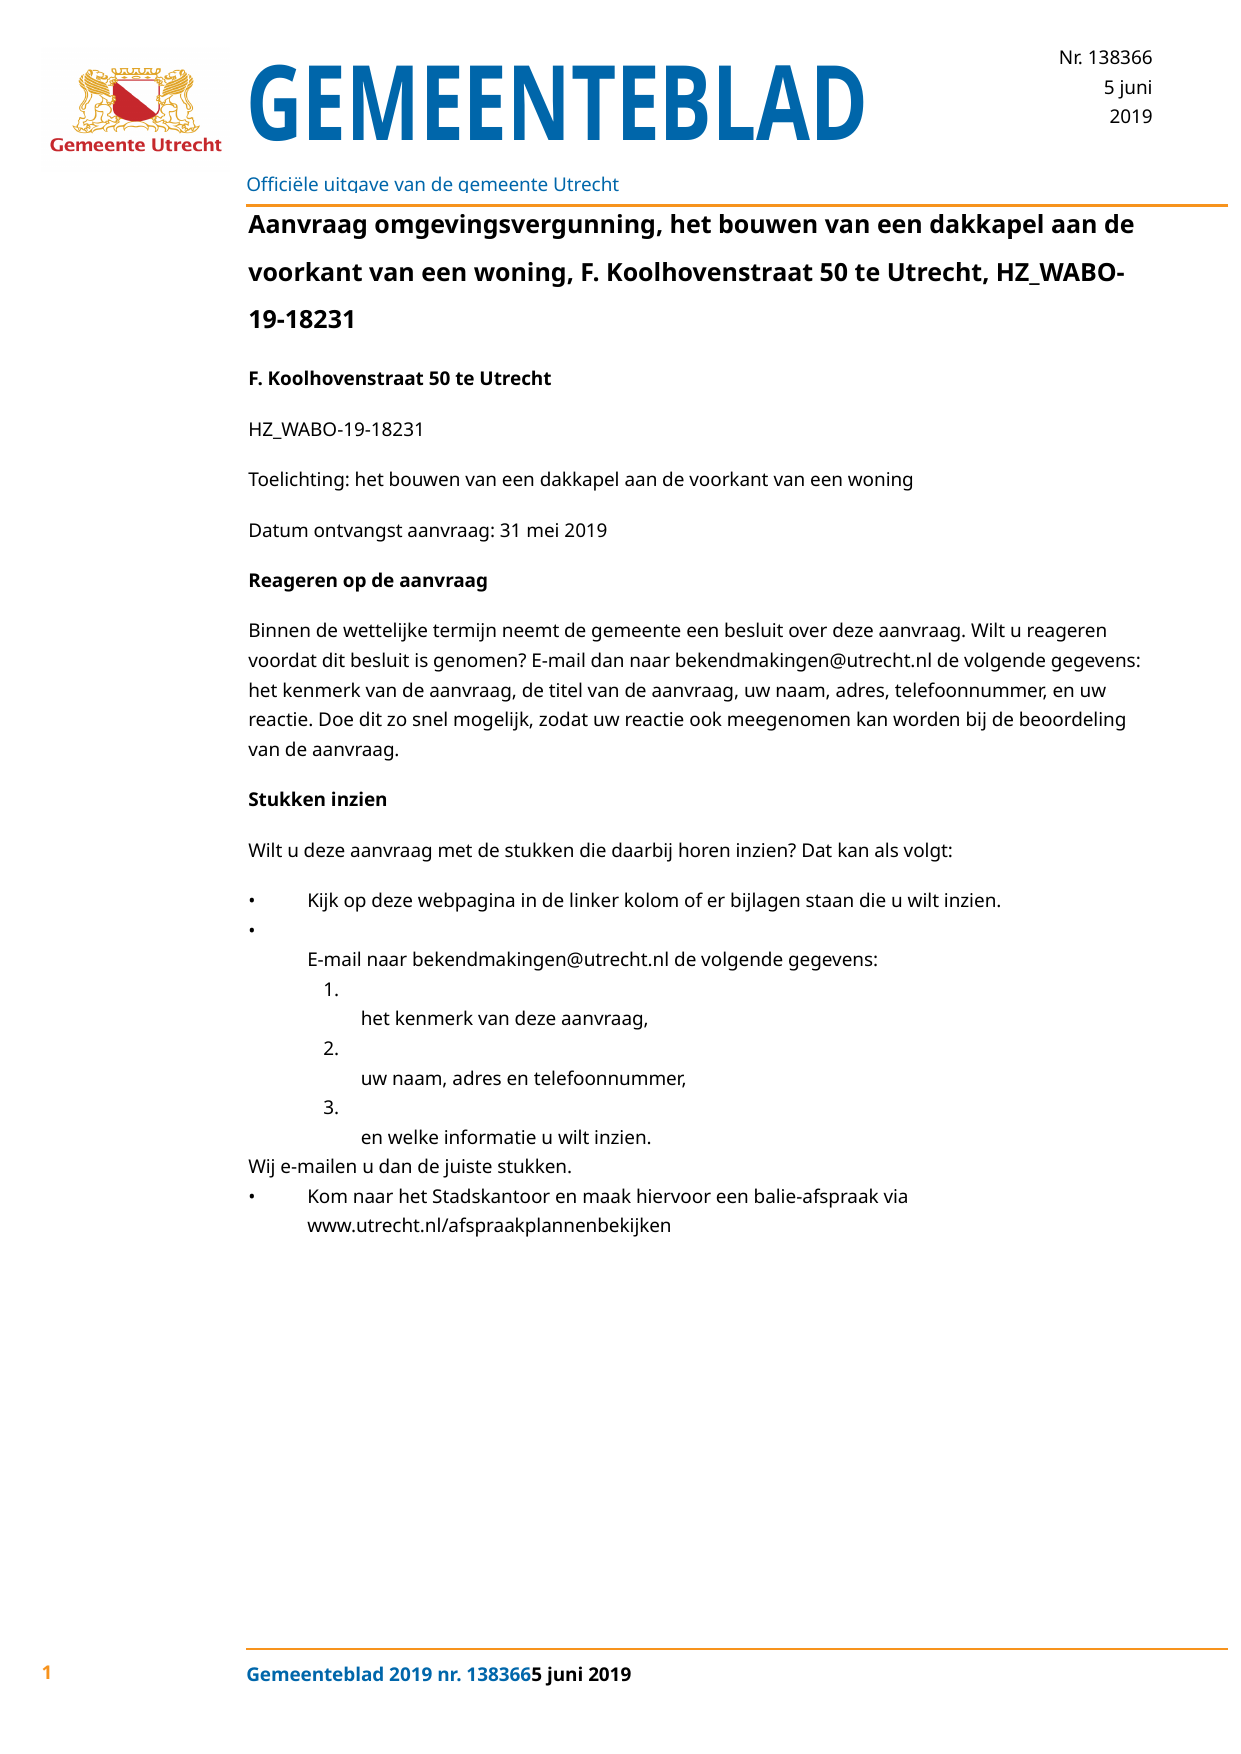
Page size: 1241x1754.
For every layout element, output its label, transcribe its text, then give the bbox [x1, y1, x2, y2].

text HZ_WABO-19-18231 [248, 416, 1152, 442]
list het kenmerk van deze aanvraag, [323, 1006, 1152, 1031]
list Kom naar het Stadskantoor en maak hiervoor een balie-afspraak via www.utrecht.nl/afspraakplannenbekijken [248, 1183, 1152, 1238]
text Reageren op de aanvraag [248, 567, 1152, 593]
text Aanvraag omgevingsvergunning, het bouwen van een dakkapel aan de voorkant van een woning, F. Koolhovenstraat 50 te Utrecht, HZ_WABO-19-18231 [248, 207, 1152, 336]
list en welke informatie u wilt inzien. [323, 1124, 1152, 1149]
picture [41, 47, 231, 172]
list uw naam, adres en telefoonnummer, [323, 1065, 1152, 1090]
list Kijk op deze webpagina in de linker kolom of er bijlagen staan die u wilt inzien. [248, 887, 1152, 913]
text F. Koolhovenstraat 50 te Utrecht [248, 366, 1152, 391]
text Toelichting: het bouwen van een dakkapel aan de voorkant van een woning [248, 466, 1152, 492]
text Datum ontvangst aanvraag: 31 mei 2019 [248, 517, 1152, 542]
text Wilt u deze aanvraag met de stukken die daarbij horen inzien? Dat kan als volgt: [248, 837, 1152, 862]
list E-mail naar bekendmakingen@utrecht.nl de volgende gegevens: [248, 946, 1152, 972]
text Stukken inzien [248, 786, 1152, 812]
text Binnen de wettelijke termijn neemt de gemeente een besluit over deze aanvraag. Wilt u reageren voordat dit besluit is genomen? E-mail dan naar bekendmakingen@utrecht.nl de volgende gegevens: het kenmerk van de aanvraag, de titel van de aanvraag, uw naam, adres, telefoonnummer, en uw reactie. Doe dit zo snel mogelijk, zodat uw reactie ook meegenomen kan worden bij de beoordeling van de aanvraag. [248, 618, 1152, 762]
text Wij e-mailen u dan de juiste stukken. [248, 1153, 1152, 1179]
